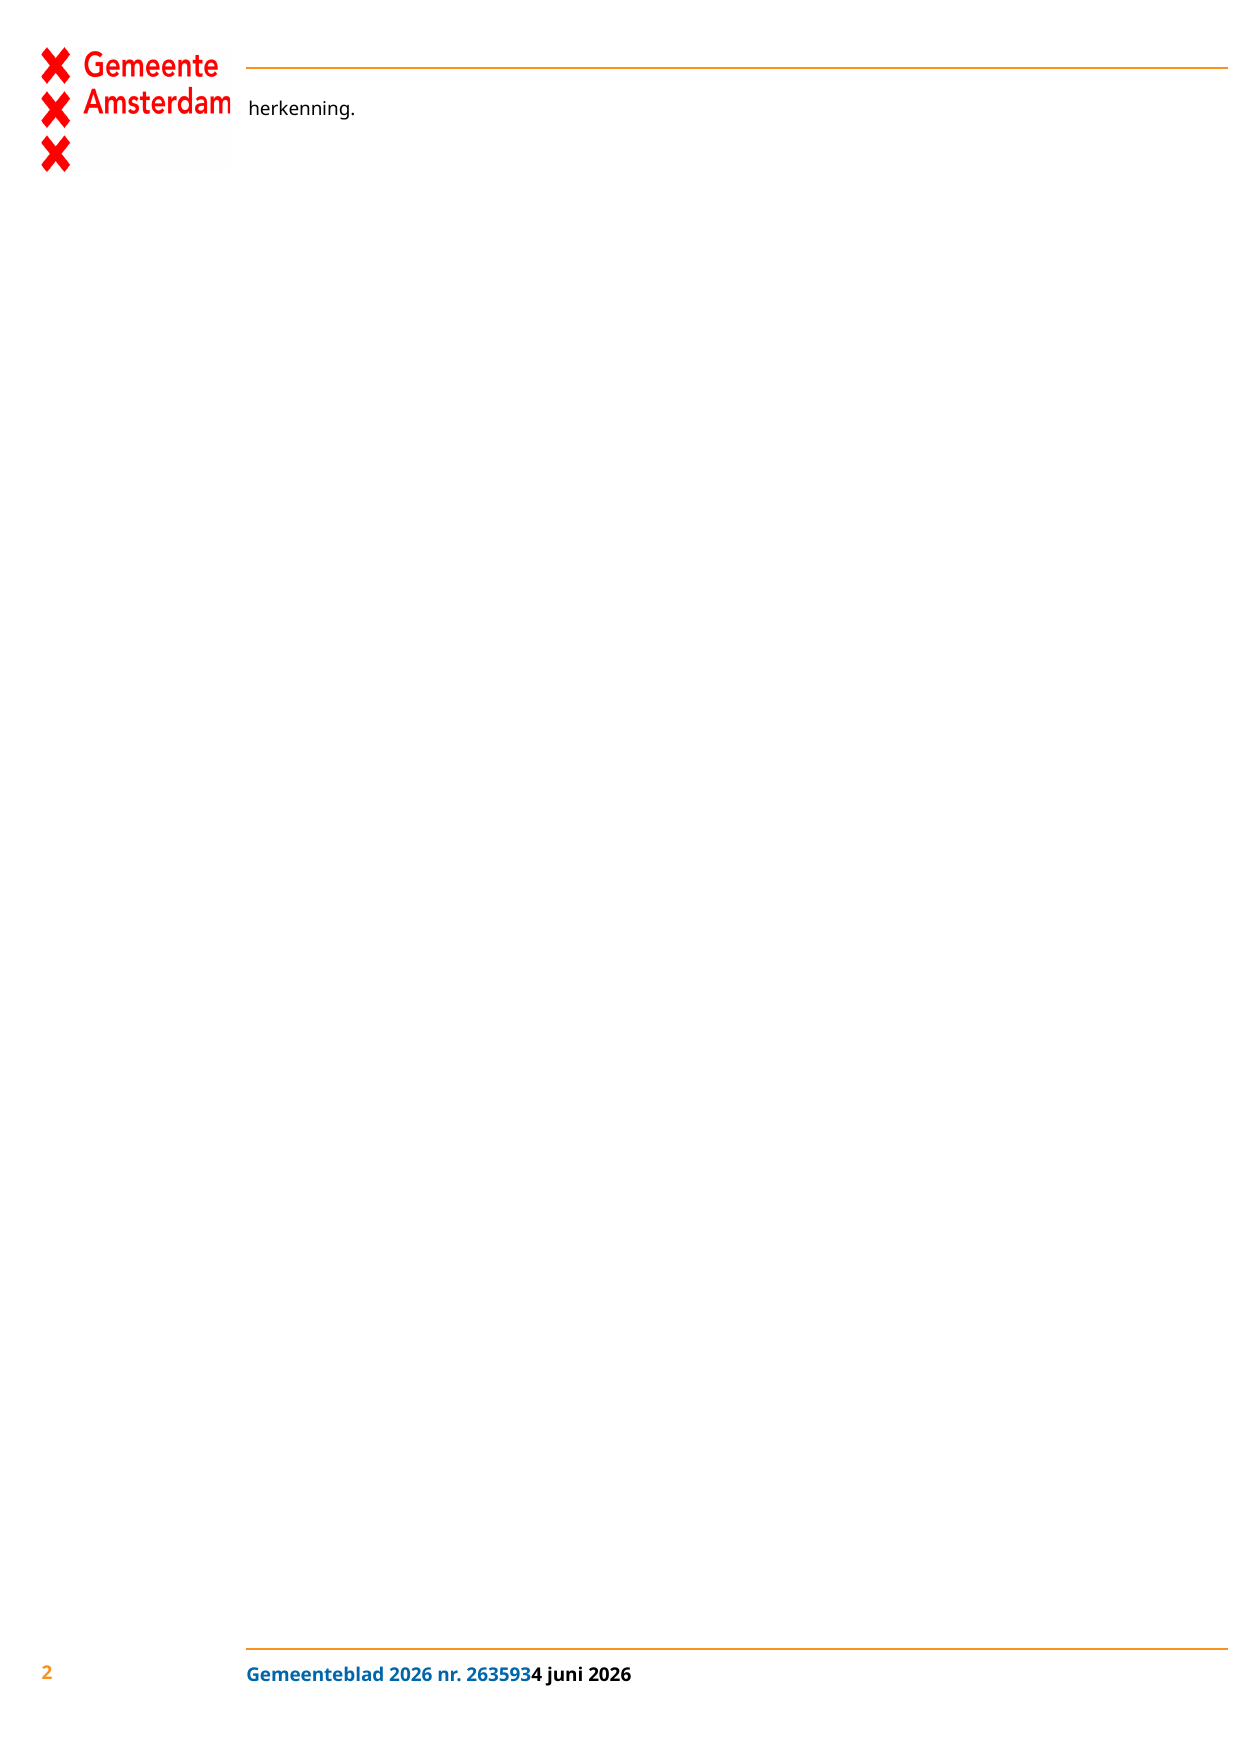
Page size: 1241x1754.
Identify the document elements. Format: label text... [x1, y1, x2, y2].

picture [41, 47, 231, 172]
text herkenning. [248, 95, 1152, 121]
